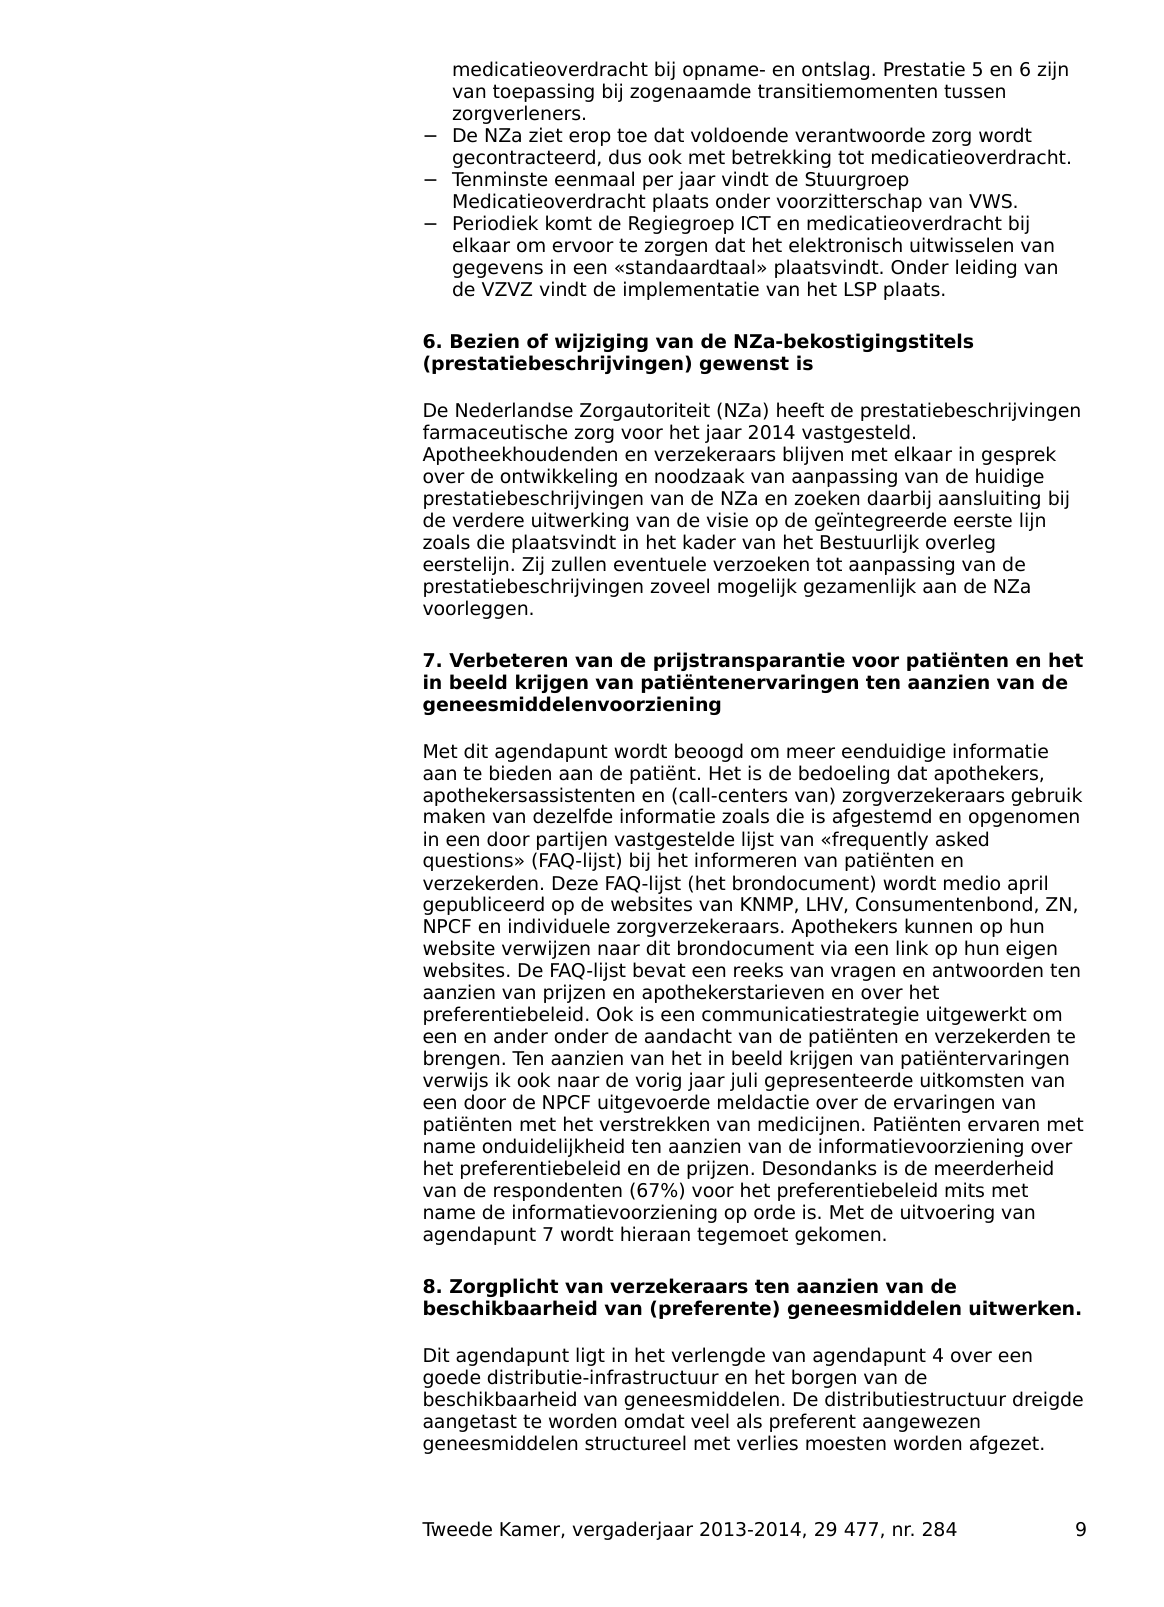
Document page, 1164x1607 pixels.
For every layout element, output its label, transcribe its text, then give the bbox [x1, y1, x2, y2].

subtitle 7. Verbeteren van de prijstransparantie voor patiënten en het in beeld krijgen van patiëntenervaringen ten aanzien van de geneesmiddelenvoorziening [422, 649, 1087, 716]
text Dit agendapunt ligt in het verlengde van agendapunt 4 over een goede distributie-infrastructuur en het borgen van de beschikbaarheid van geneesmiddelen. De distributiestructuur dreigde aangetast te worden omdat veel als preferent aangewezen geneesmiddelen structureel met verlies moesten worden afgezet. [422, 1345, 1087, 1455]
text De Nederlandse Zorgautoriteit (NZa) heeft de prestatiebeschrijvingen farmaceutische zorg voor het jaar 2014 vastgesteld. Apotheekhoudenden en verzekeraars blijven met elkaar in gesprek over de ontwikkeling en noodzaak van aanpassing van de huidige prestatiebeschrijvingen van de NZa en zoeken daarbij aansluiting bij de verdere uitwerking van de visie op de geïntegreerde eerste lijn zoals die plaatsvindt in het kader van het Bestuurlijk overleg eerstelijn. Zij zullen eventuele verzoeken tot aanpassing van de prestatiebeschrijvingen zoveel mogelijk gezamenlijk aan de NZa voorleggen. [422, 400, 1087, 619]
subtitle 6. Bezien of wijziging van de NZa-bekostigingstitels (prestatiebeschrijvingen) gewenst is [422, 331, 1087, 375]
text medicatieoverdracht bij opname- en ontslag. Prestatie 5 en 6 zijn van toepassing bij zogenaamde transitiemomenten tussen zorgverleners. [422, 59, 1087, 125]
text − De NZa ziet erop toe dat voldoende verantwoorde zorg wordt gecontracteerd, dus ook met betrekking tot medicatieoverdracht. [422, 125, 1087, 169]
text − Periodiek komt de Regiegroep ICT en medicatieoverdracht bij elkaar om ervoor te zorgen dat het elektronisch uitwisselen van gegevens in een «standaardtaal» plaatsvindt. Onder leiding van de VZVZ vindt de implementatie van het LSP plaats. [422, 213, 1087, 301]
text Met dit agendapunt wordt beoogd om meer eenduidige informatie aan te bieden aan de patiënt. Het is de bedoeling dat apothekers, apothekersassistenten en (call-centers van) zorgverzekeraars gebruik maken van dezelfde informatie zoals die is afgestemd en opgenomen in een door partijen vastgestelde lijst van «frequently asked questions» (FAQ-lijst) bij het informeren van patiënten en verzekerden. Deze FAQ-lijst (het brondocument) wordt medio april gepubliceerd op de websites van KNMP, LHV, Consumentenbond, ZN, NPCF en individuele zorgverzekeraars. Apothekers kunnen op hun website verwijzen naar dit brondocument via een link op hun eigen websites. De FAQ-lijst bevat een reeks van vragen en antwoorden ten aanzien van prijzen en apothekerstarieven en over het preferentiebeleid. Ook is een communicatiestrategie uitgewerkt om een en ander onder de aandacht van de patiënten en verzekerden te brengen. Ten aanzien van het in beeld krijgen van patiëntervaringen verwijs ik ook naar de vorig jaar juli gepresenteerde uitkomsten van een door de NPCF uitgevoerde meldactie over de ervaringen van patiënten met het verstrekken van medicijnen. Patiënten ervaren met name onduidelijkheid ten aanzien van de informatievoorziening over het preferentiebeleid en de prijzen. Desondanks is de meerderheid van de respondenten (67%) voor het preferentiebeleid mits met name de informatievoorziening op orde is. Met de uitvoering van agendapunt 7 wordt hieraan tegemoet gekomen. [422, 741, 1087, 1246]
text − Tenminste eenmaal per jaar vindt de Stuurgroep Medicatieoverdracht plaats onder voorzitterschap van VWS. [422, 169, 1087, 213]
subtitle 8. Zorgplicht van verzekeraars ten aanzien van de beschikbaarheid van (preferente) geneesmiddelen uitwerken. [422, 1276, 1087, 1320]
